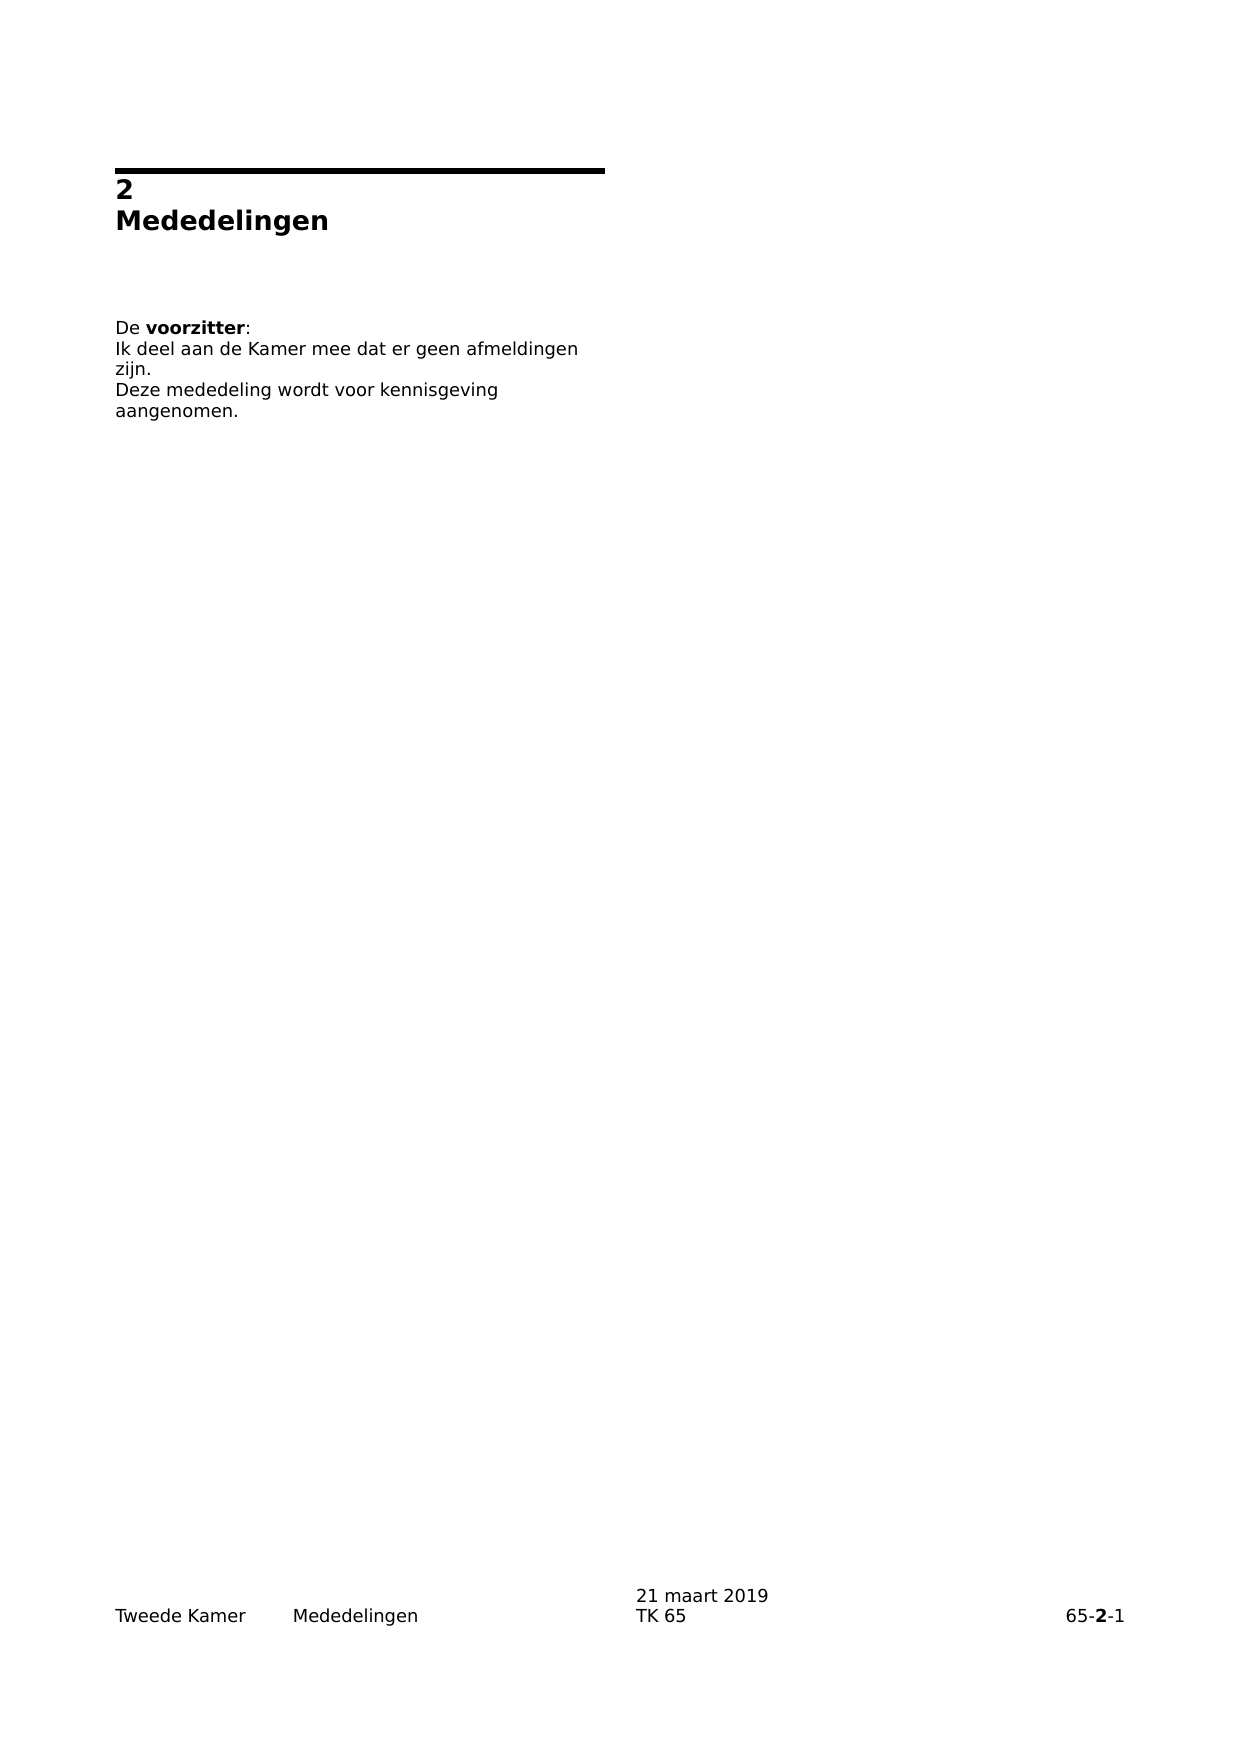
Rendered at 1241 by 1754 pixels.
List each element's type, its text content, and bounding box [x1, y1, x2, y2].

text De voorzitter: [115, 318, 605, 338]
text Ik deel aan de Kamer mee dat er geen afmeldingen zijn. [115, 338, 605, 380]
title 2 Mededelingen [115, 174, 605, 237]
text Deze mededeling wordt voor kennisgeving aangenomen. [115, 380, 605, 422]
